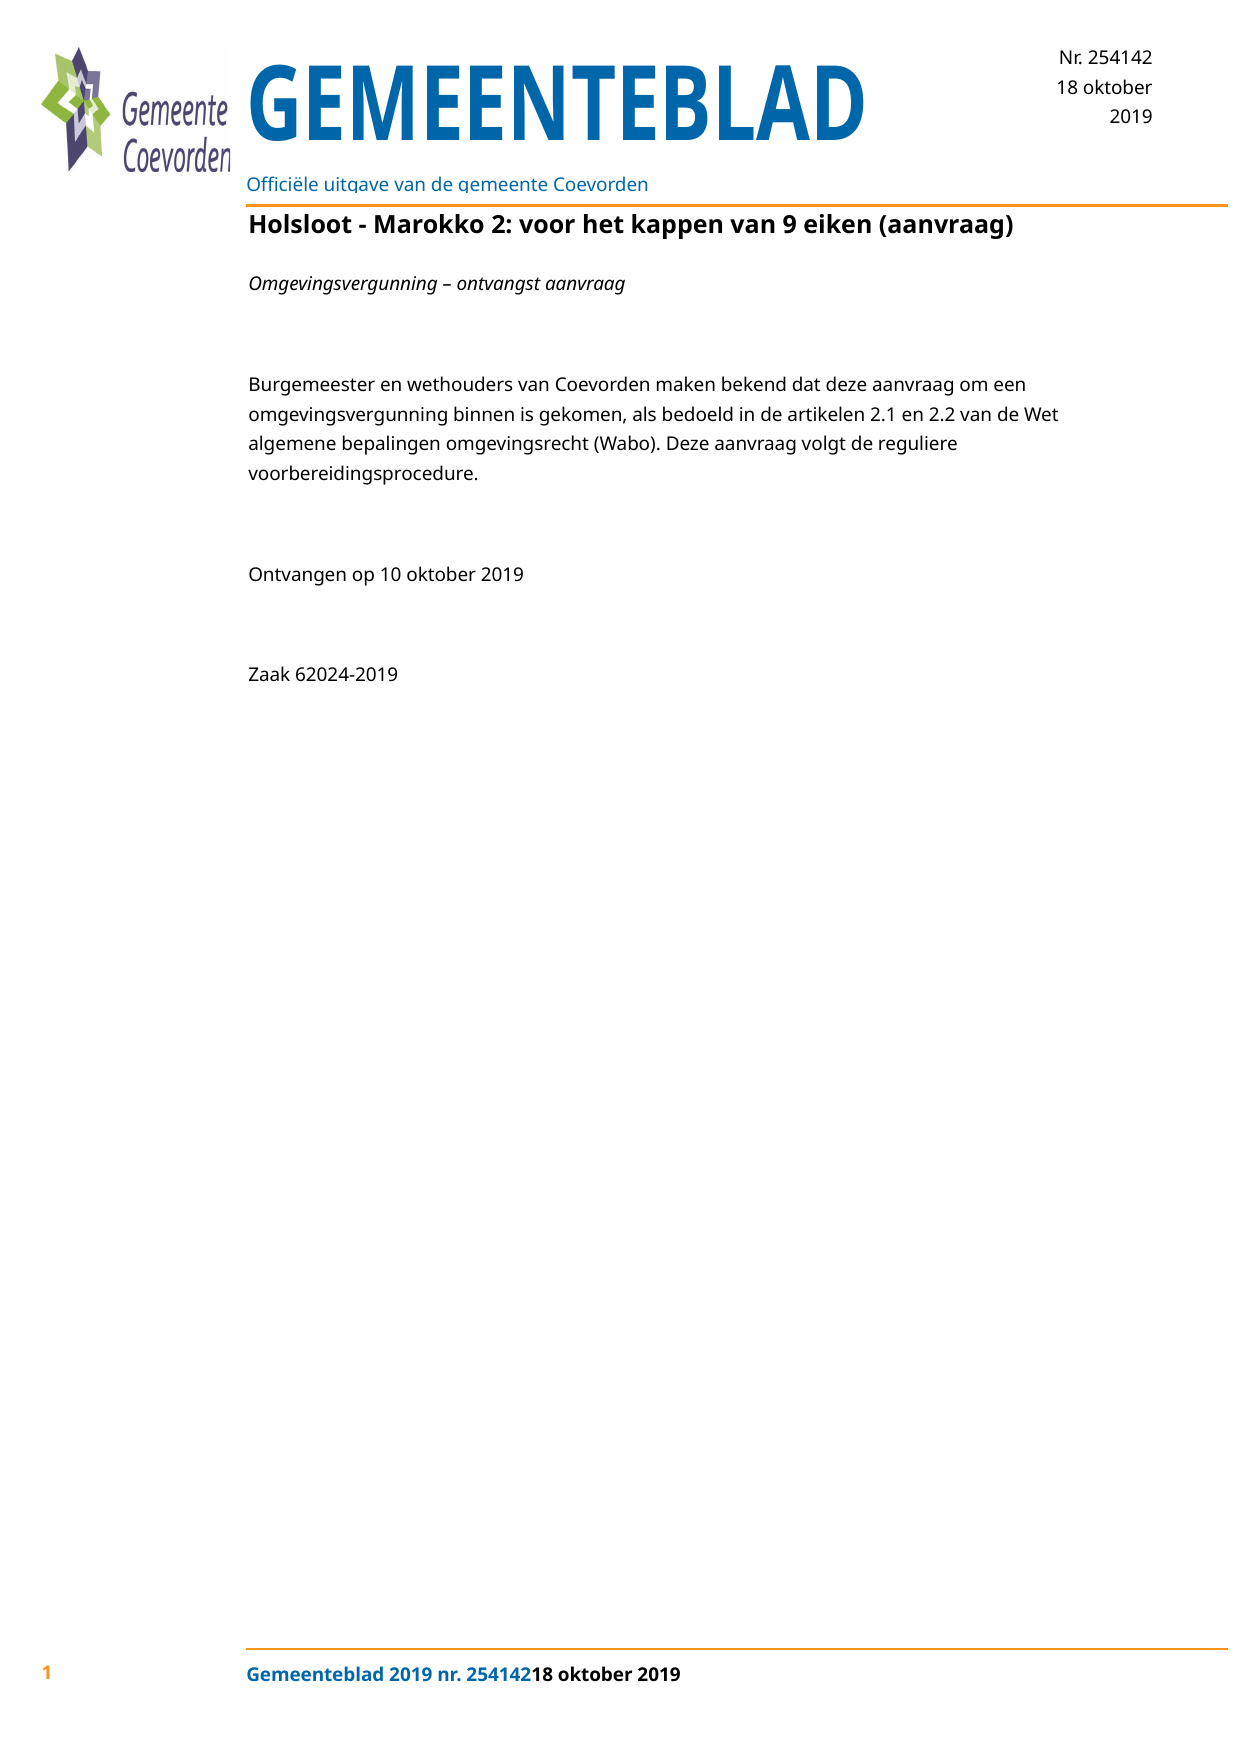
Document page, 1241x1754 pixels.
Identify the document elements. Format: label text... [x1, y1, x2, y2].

text Omgevingsvergunning – ontvangst aanvraag [248, 270, 1152, 296]
text Burgemeester en wethouders van Coevorden maken bekend dat deze aanvraag om een omgevingsvergunning binnen is gekomen, als bedoeld in de artikelen 2.1 en 2.2 van de Wet algemene bepalingen omgevingsrecht (Wabo). Deze aanvraag volgt de reguliere voorbereidingsprocedure. [248, 371, 1152, 486]
text Ontvangen op 10 oktober 2019 [248, 561, 1152, 586]
picture [41, 47, 231, 172]
text Zaak 62024-2019 [248, 662, 1152, 687]
text Holsloot - Marokko 2: voor het kappen van 9 eiken (aanvraag) [248, 207, 1152, 241]
